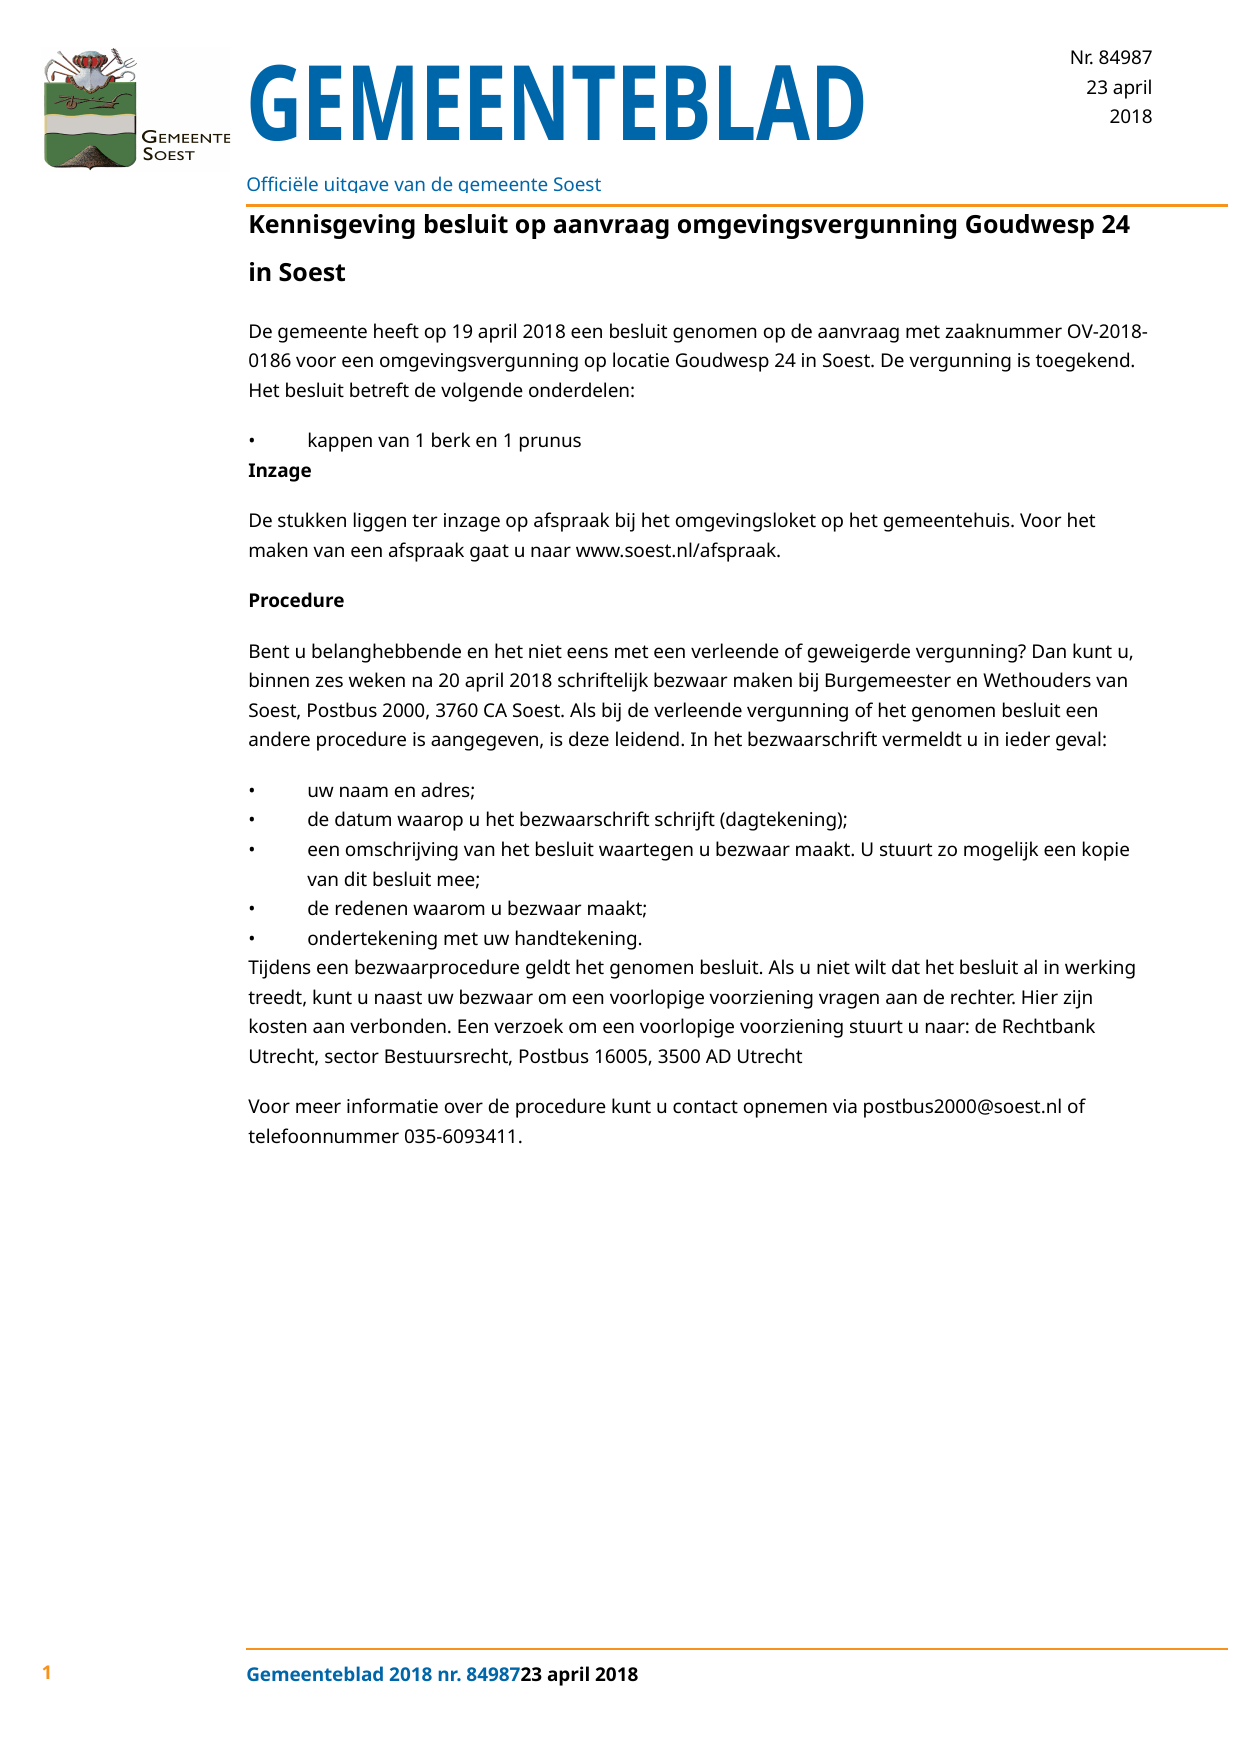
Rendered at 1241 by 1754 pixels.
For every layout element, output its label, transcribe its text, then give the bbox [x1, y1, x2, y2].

text Procedure [248, 587, 1152, 613]
text De stukken liggen ter inzage op afspraak bij het omgevingsloket op het gemeentehuis. Voor het maken van een afspraak gaat u naar www.soest.nl/afspraak. [248, 507, 1152, 563]
picture [41, 47, 231, 172]
text Tijdens een bezwaarprocedure geldt het genomen besluit. Als u niet wilt dat het besluit al in werking treedt, kunt u naast uw bezwaar om een voorlopige voorziening vragen aan de rechter. Hier zijn kosten aan verbonden. Een verzoek om een voorlopige voorziening stuurt u naar: de Rechtbank Utrecht, sector Bestuursrecht, Postbus 16005, 3500 AD Utrecht [248, 954, 1152, 1069]
text Kennisgeving besluit op aanvraag omgevingsvergunning Goudwesp 24 in Soest [248, 207, 1152, 288]
list de redenen waarom u bezwaar maakt; [248, 895, 1152, 921]
list een omschrijving van het besluit waartegen u bezwaar maakt. U stuurt zo mogelijk een kopie van dit besluit mee; [248, 836, 1152, 892]
text Bent u belanghebbende en het niet eens met een verleende of geweigerde vergunning? Dan kunt u, binnen zes weken na 20 april 2018 schriftelijk bezwaar maken bij Burgemeester en Wethouders van Soest, Postbus 2000, 3760 CA Soest. Als bij de verleende vergunning of het genomen besluit een andere procedure is aangegeven, is deze leidend. In het bezwaarschrift vermeldt u in ieder geval: [248, 638, 1152, 752]
list kappen van 1 berk en 1 prunus [248, 427, 1152, 453]
text Voor meer informatie over de procedure kunt u contact opnemen via postbus2000@soest.nl of telefoonnummer 035-6093411. [248, 1094, 1152, 1149]
text Inzage [248, 457, 1152, 483]
list de datum waarop u het bezwaarschrift schrijft (dagtekening); [248, 807, 1152, 832]
list uw naam en adres; [248, 777, 1152, 803]
text De gemeente heeft op 19 april 2018 een besluit genomen op de aanvraag met zaaknummer OV-2018-0186 voor een omgevingsvergunning op locatie Goudwesp 24 in Soest. De vergunning is toegekend. Het besluit betreft de volgende onderdelen: [248, 318, 1152, 403]
list ondertekening met uw handtekening. [248, 925, 1152, 951]
